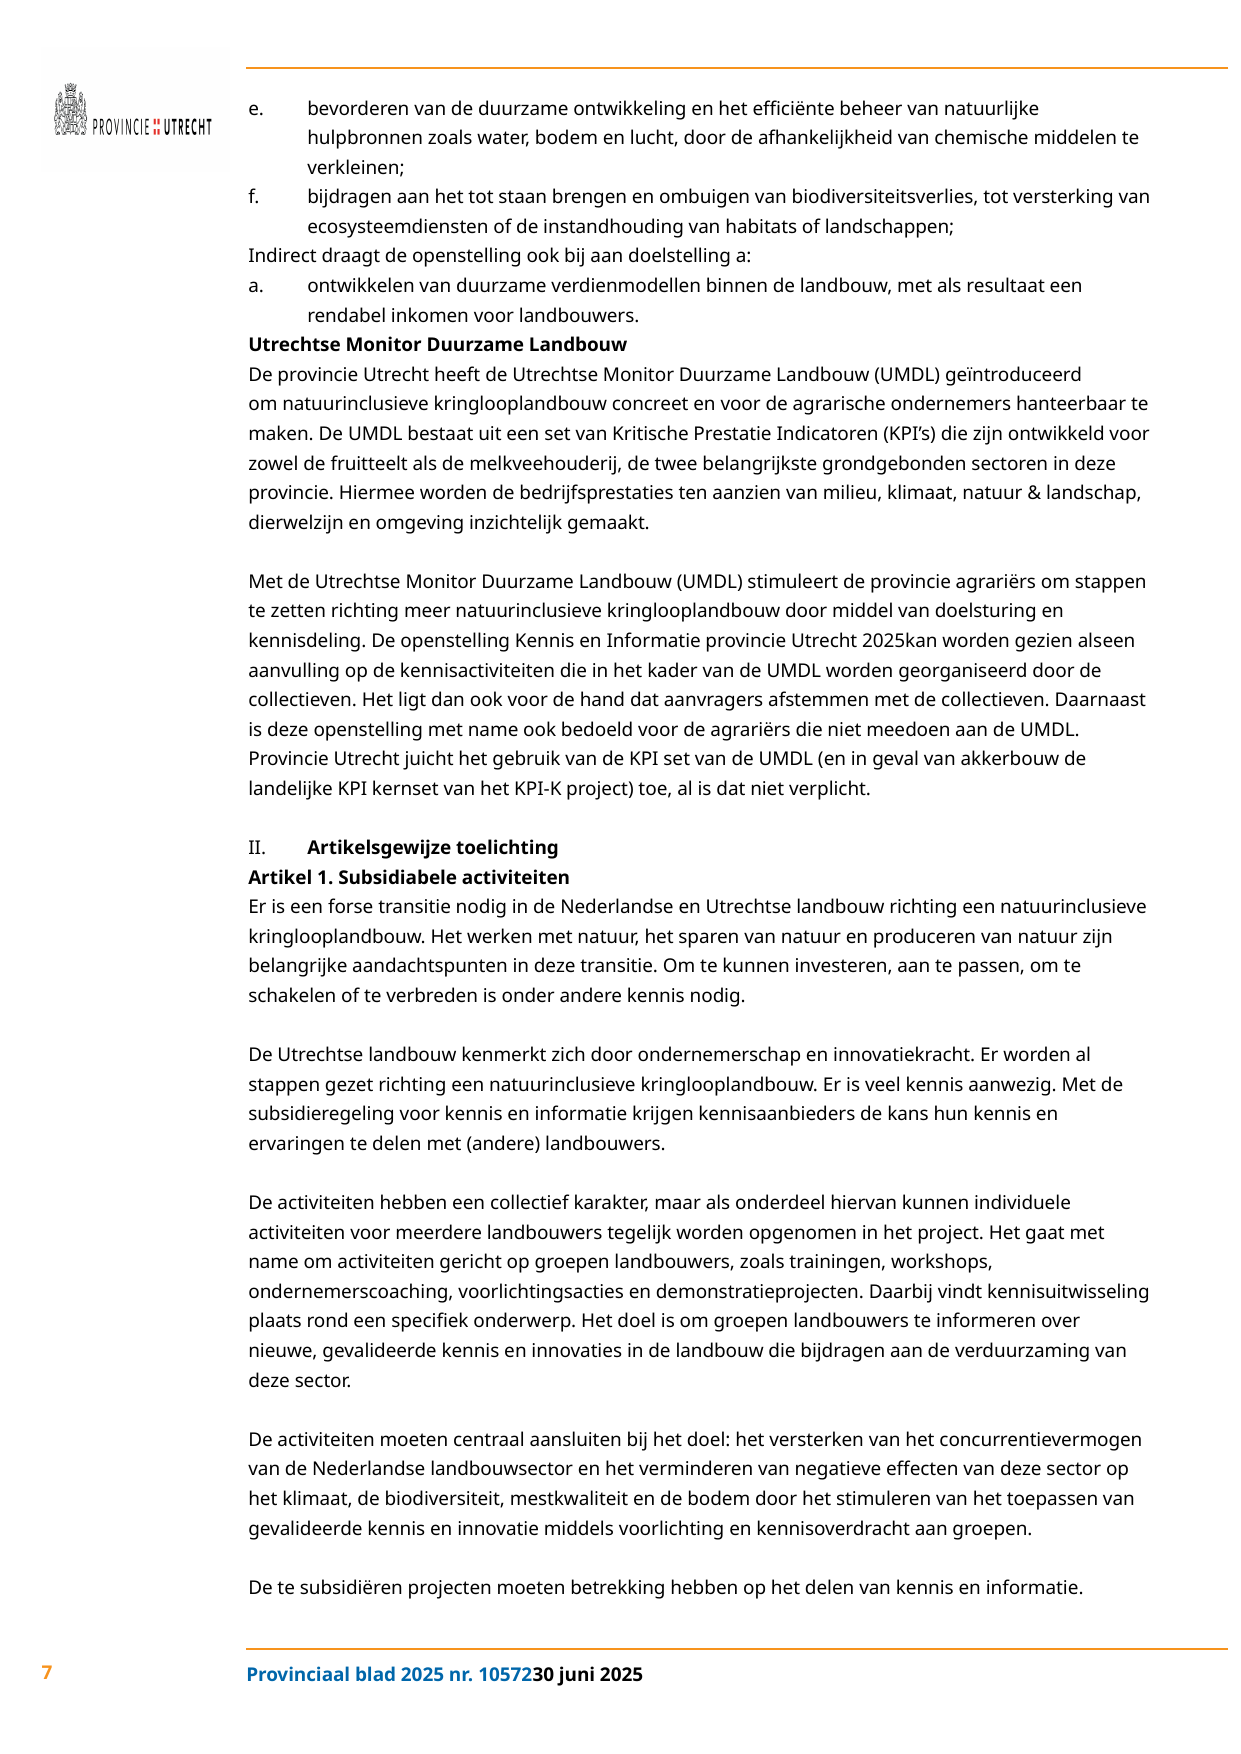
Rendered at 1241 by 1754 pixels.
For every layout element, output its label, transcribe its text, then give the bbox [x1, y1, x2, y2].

picture [41, 47, 231, 172]
text De activiteiten hebben een collectief karakter, maar als onderdeel hiervan kunnen individuele activiteiten voor meerdere landbouwers tegelijk worden opgenomen in het project. Het gaat met name om activiteiten gericht op groepen landbouwers, zoals trainingen, workshops, ondernemerscoaching, voorlichtingsacties en demonstratieprojecten. Daarbij vindt kennisuitwisseling plaats rond een specifiek onderwerp. Het doel is om groepen landbouwers te informeren over nieuwe, gevalideerde kennis en innovaties in de landbouw die bijdragen aan de verduurzaming van deze sector. [248, 1189, 1152, 1393]
text De Utrechtse landbouw kenmerkt zich door ondernemerschap en innovatiekracht. Er worden al stappen gezet richting een natuurinclusieve kringlooplandbouw. Er is veel kennis aanwezig. Met de subsidieregeling voor kennis en informatie krijgen kennisaanbieders de kans hun kennis en ervaringen te delen met (andere) landbouwers. [248, 1041, 1152, 1156]
list bijdragen aan het tot staan brengen en ombuigen van biodiversiteitsverlies, tot versterking van ecosysteemdiensten of de instandhouding van habitats of landschappen; [248, 183, 1152, 239]
text Met de Utrechtse Monitor Duurzame Landbouw (UMDL) stimuleert de provincie agrariërs om stappen te zetten richting meer natuurinclusieve kringlooplandbouw door middel van doelsturing en kennisdeling. De openstelling Kennis en Informatie provincie Utrecht 2025kan worden gezien alseen aanvulling op de kennisactiviteiten die in het kader van de UMDL worden georganiseerd door de collectieven. Het ligt dan ook voor de hand dat aanvragers afstemmen met de collectieven. Daarnaast is deze openstelling met name ook bedoeld voor de agrariërs die niet meedoen aan de UMDL. Provincie Utrecht juicht het gebruik van de KPI set van de UMDL (en in geval van akkerbouw de landelijke KPI kernset van het KPI-K project) toe, al is dat niet verplicht. [248, 568, 1152, 801]
text Indirect draagt de openstelling ook bij aan doelstelling a: [248, 243, 1152, 268]
text De provincie Utrecht heeft de Utrechtse Monitor Duurzame Landbouw (UMDL) geïntroduceerd om natuurinclusieve kringlooplandbouw concreet en voor de agrarische ondernemers hanteerbaar te maken. De UMDL bestaat uit een set van Kritische Prestatie Indicatoren (KPI’s) die zijn ontwikkeld voor zowel de fruitteelt als de melkveehouderij, de twee belangrijkste grondgebonden sectoren in deze provincie. Hiermee worden de bedrijfsprestaties ten aanzien van milieu, klimaat, natuur & landschap, dierwelzijn en omgeving inzichtelijk gemaakt. [248, 361, 1152, 535]
text Er is een forse transitie nodig in de Nederlandse en Utrechtse landbouw richting een natuurinclusieve kringlooplandbouw. Het werken met natuur, het sparen van natuur en produceren van natuur zijn belangrijke aandachtspunten in deze transitie. Om te kunnen investeren, aan te passen, om te schakelen of te verbreden is onder andere kennis nodig. [248, 893, 1152, 1008]
list Artikelsgewijze toelichting [248, 834, 1152, 860]
text De activiteiten moeten centraal aansluiten bij het doel: het versterken van het concurrentievermogen van de Nederlandse landbouwsector en het verminderen van negatieve effecten van deze sector op het klimaat, de biodiversiteit, mestkwaliteit en de bodem door het stimuleren van het toepassen van gevalideerde kennis en innovatie middels voorlichting en kennisoverdracht aan groepen. [248, 1426, 1152, 1541]
text Utrechtse Monitor Duurzame Landbouw [248, 331, 1152, 357]
list ontwikkelen van duurzame verdienmodellen binnen de landbouw, met als resultaat een rendabel inkomen voor landbouwers. [248, 272, 1152, 328]
list bevorderen van de duurzame ontwikkeling en het efficiënte beheer van natuurlijke hulpbronnen zoals water, bodem en lucht, door de afhankelijkheid van chemische middelen te verkleinen; [248, 95, 1152, 180]
text De te subsidiëren projecten moeten betrekking hebben op het delen van kennis en informatie. [248, 1574, 1152, 1600]
text Artikel 1. Subsidiabele activiteiten [248, 864, 1152, 890]
